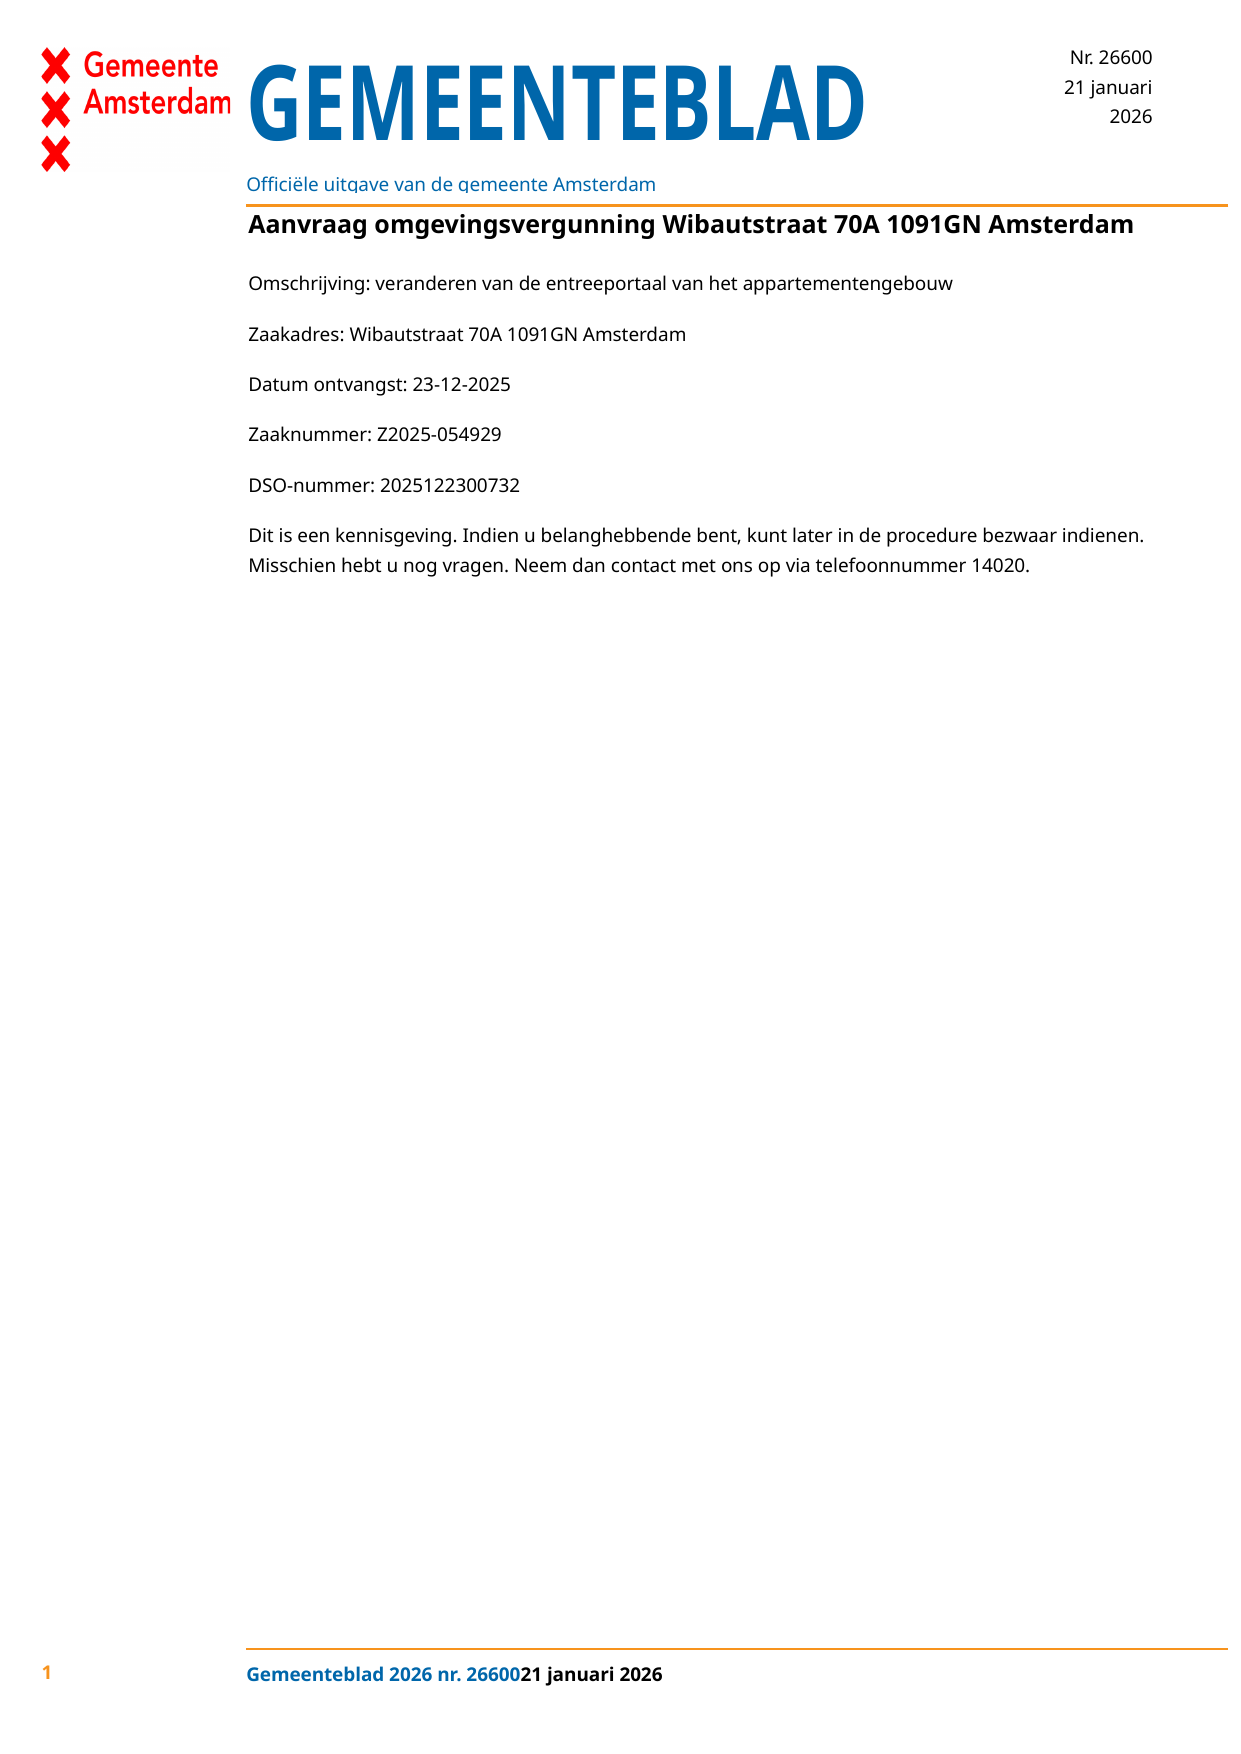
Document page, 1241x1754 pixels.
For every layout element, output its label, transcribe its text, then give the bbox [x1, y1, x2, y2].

text Datum ontvangst: 23-12-2025 [248, 371, 1152, 397]
text Aanvraag omgevingsvergunning Wibautstraat 70A 1091GN Amsterdam [248, 207, 1152, 241]
text Zaaknummer: Z2025-054929 [248, 422, 1152, 447]
text Zaakadres: Wibautstraat 70A 1091GN Amsterdam [248, 321, 1152, 346]
text Omschrijving: veranderen van de entreeportaal van het appartementengebouw [248, 270, 1152, 296]
picture [41, 47, 231, 172]
text Dit is een kennisgeving. Indien u belanghebbende bent, kunt later in de procedure bezwaar indienen. Misschien hebt u nog vragen. Neem dan contact met ons op via telefoonnummer 14020. [248, 522, 1152, 578]
text DSO-nummer: 2025122300732 [248, 472, 1152, 498]
